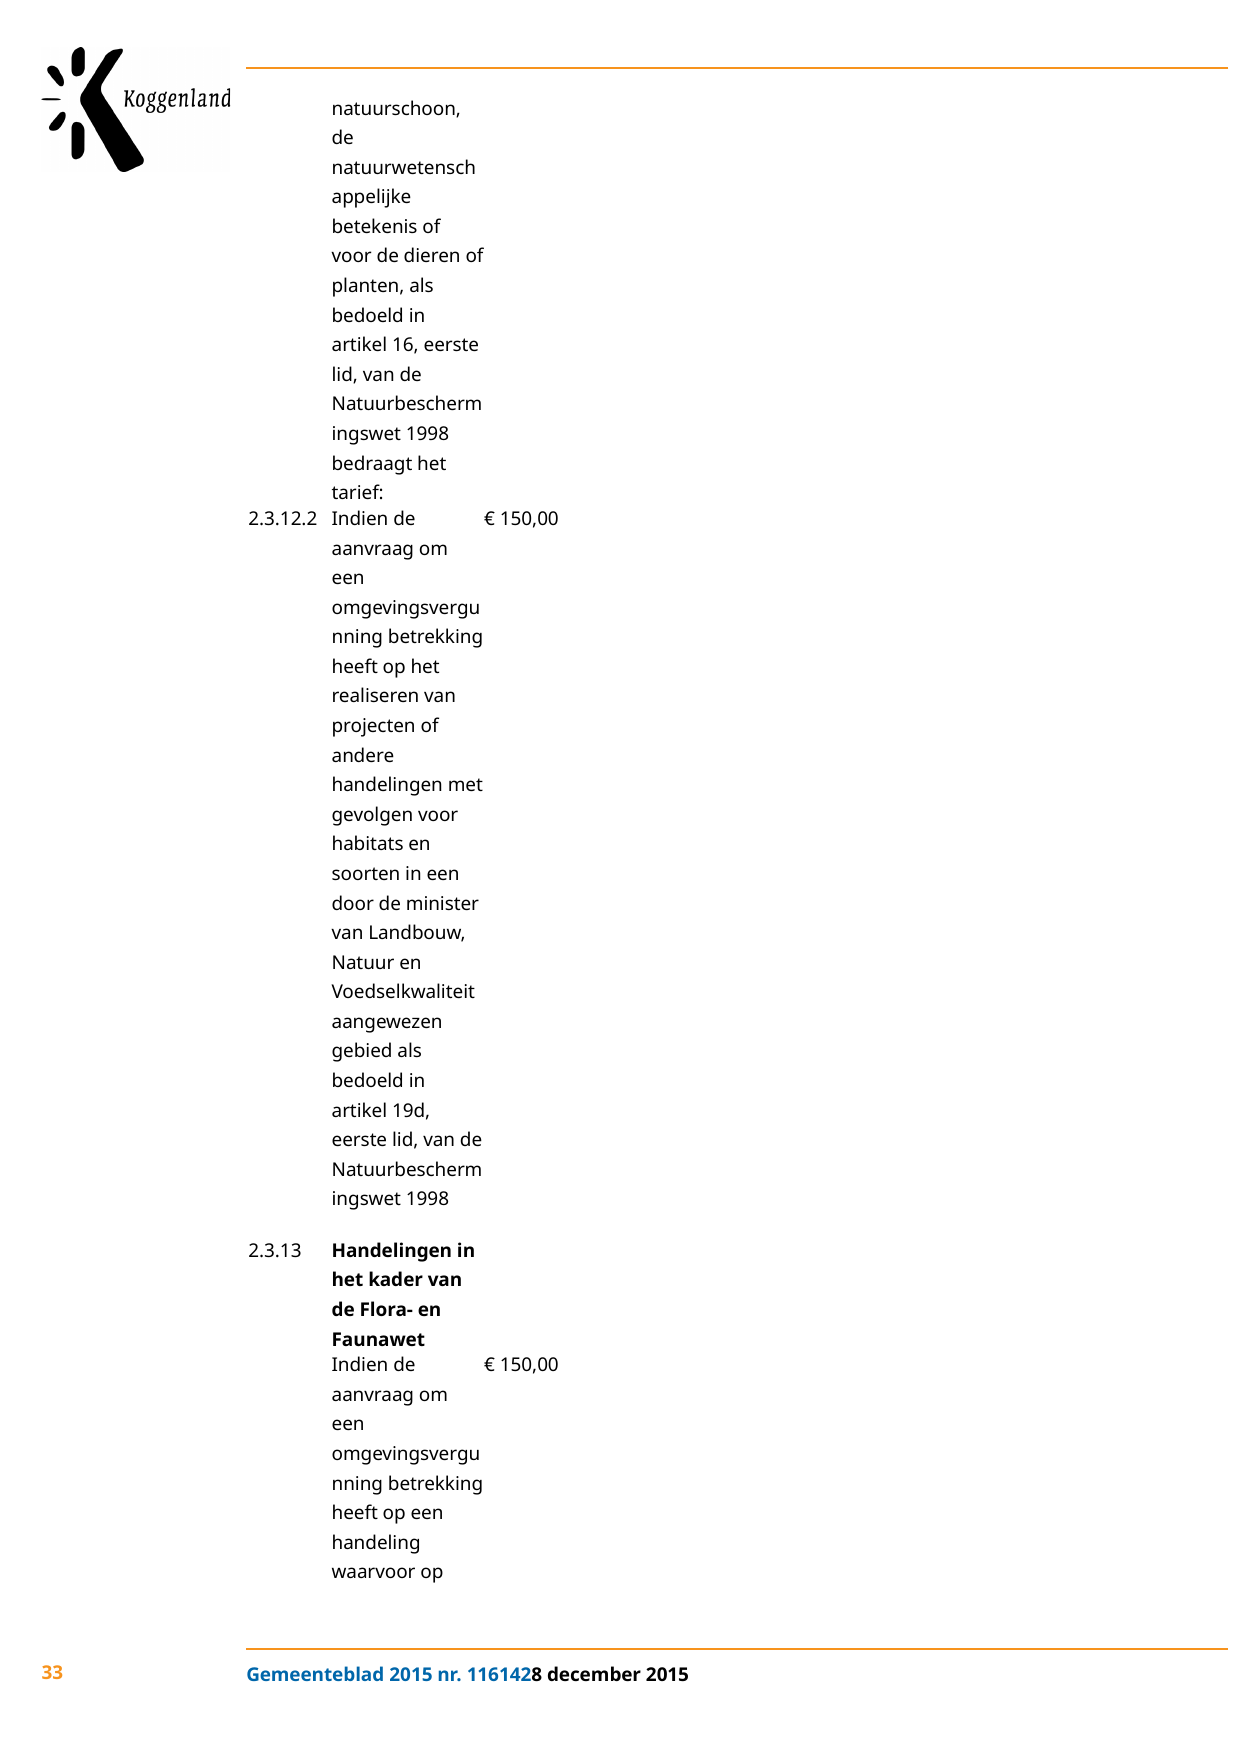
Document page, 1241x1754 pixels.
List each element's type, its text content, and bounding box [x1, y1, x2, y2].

table_cell [985, 95, 1152, 505]
table_cell [734, 1237, 984, 1351]
table_cell [484, 1237, 734, 1351]
table_cell Indien de aanvraag om een omgevingsvergunning betrekking heeft op het realiseren van projecten of andere handelingen met gevolgen voor habitats en soorten in een door de minister van Landbouw, Natuur en Voedselkwaliteit aangewezen gebied als bedoeld in artikel 19d, eerste lid, van de Natuurbeschermingswet 1998 [331, 505, 484, 1211]
table_cell natuurschoon, de natuurwetenschappelijke betekenis of voor de dieren of planten, als bedoeld in artikel 16, eerste lid, van de Natuurbeschermingswet 1998 bedraagt het tarief: [331, 95, 484, 505]
table_cell [331, 1211, 484, 1237]
table_cell [985, 505, 1152, 1211]
table_cell Handelingen in het kader van de Flora- en Faunawet [331, 1237, 484, 1351]
table_cell [484, 95, 734, 505]
table_cell [985, 1237, 1152, 1351]
table_cell [248, 1211, 331, 1237]
table_cell [734, 1351, 984, 1584]
table_cell [734, 95, 984, 505]
table_cell 2.3.13 [248, 1237, 331, 1351]
table_cell € 150,00 [484, 1351, 734, 1584]
table_cell [985, 1351, 1152, 1584]
table_cell [734, 1211, 984, 1237]
table_cell [985, 1211, 1152, 1237]
table_cell 2.3.12.2 [248, 505, 331, 1211]
table_cell [248, 95, 331, 505]
table_cell [734, 505, 984, 1211]
picture [41, 47, 231, 172]
table_cell Indien de aanvraag om een omgevingsvergunning betrekking heeft op een handeling waarvoor op [331, 1351, 484, 1584]
table_cell [248, 1351, 331, 1584]
table_cell [484, 1211, 734, 1237]
table_cell € 150,00 [484, 505, 734, 1211]
